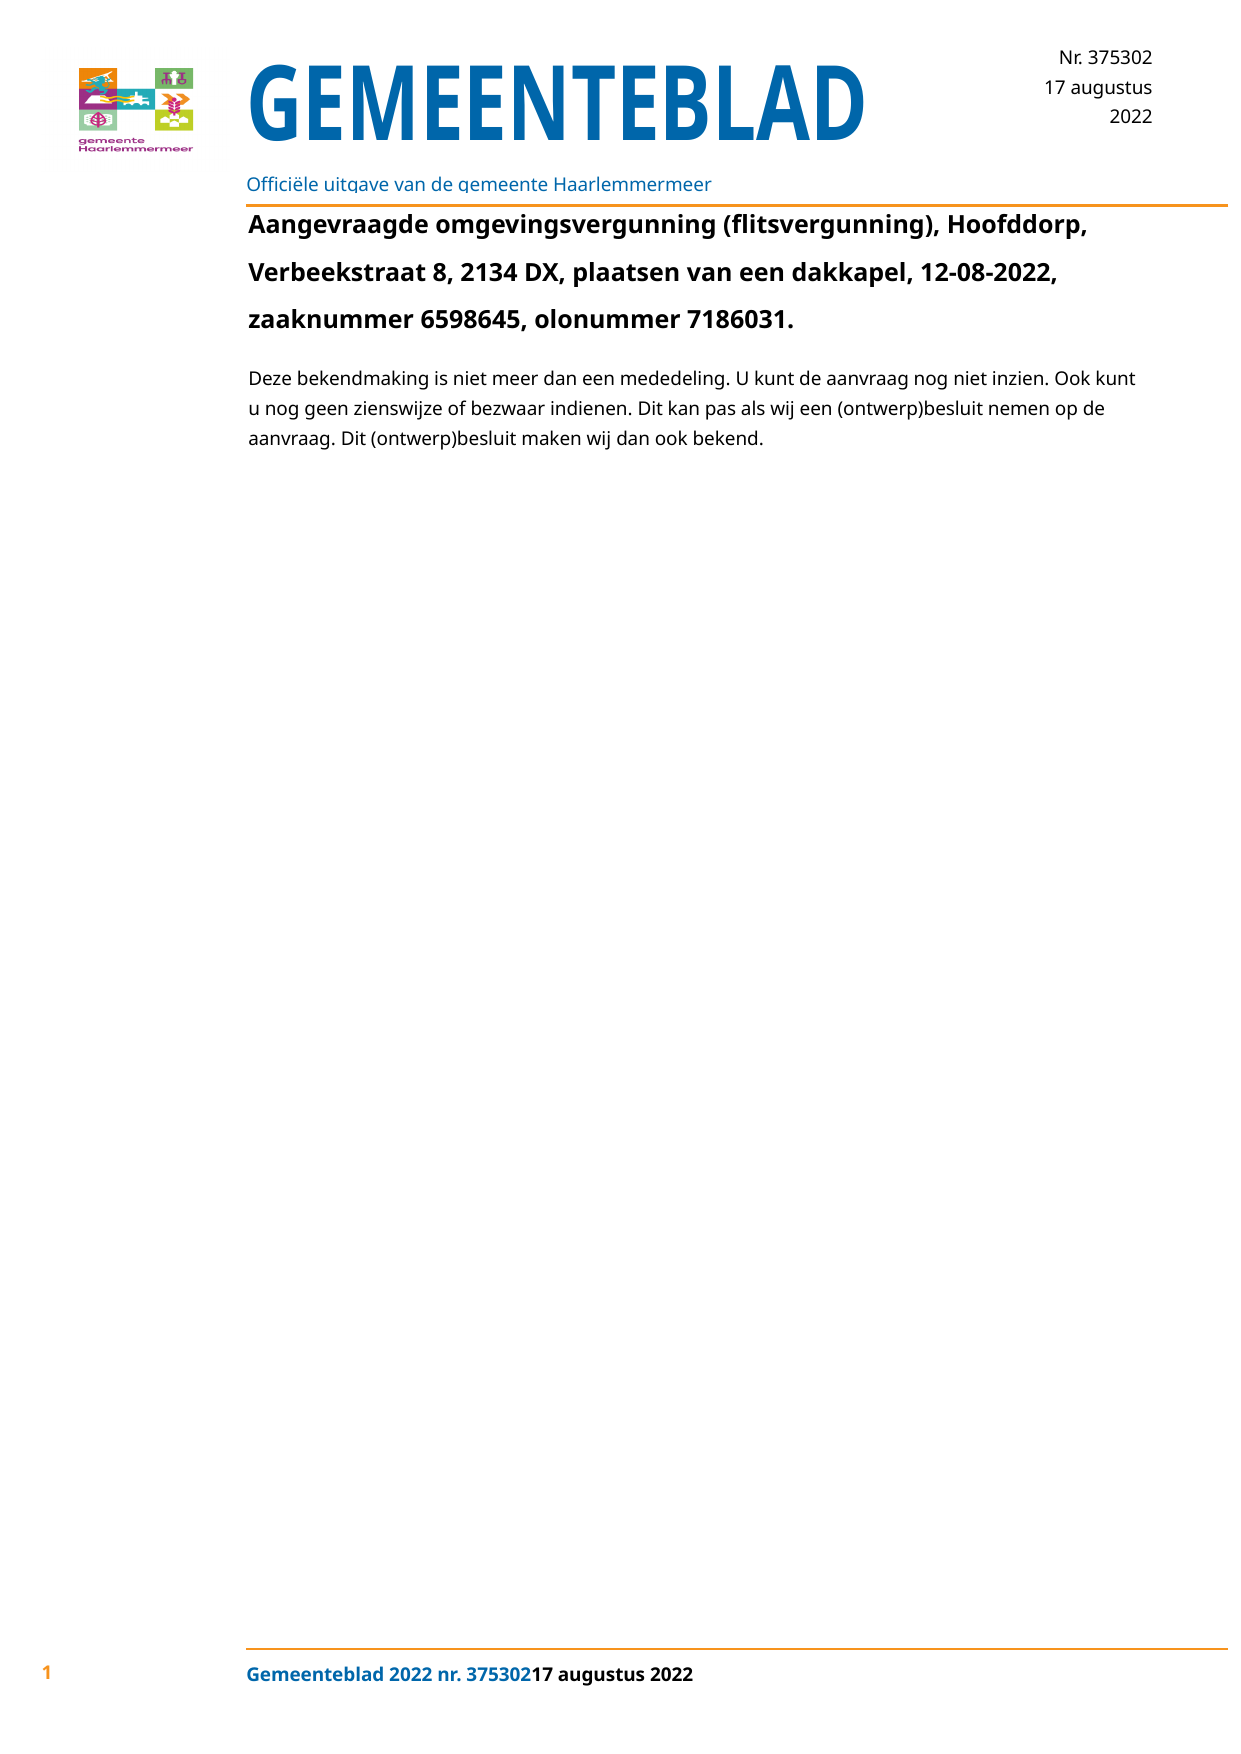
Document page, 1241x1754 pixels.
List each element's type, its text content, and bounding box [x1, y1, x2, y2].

text Deze bekendmaking is niet meer dan een mededeling. U kunt de aanvraag nog niet inzien. Ook kunt u nog geen zienswijze of bezwaar indienen. Dit kan pas als wij een (ontwerp)besluit nemen op de aanvraag. Dit (ontwerp)besluit maken wij dan ook bekend. [248, 366, 1152, 450]
picture [41, 47, 231, 172]
text Aangevraagde omgevingsvergunning (flitsvergunning), Hoofddorp, Verbeekstraat 8, 2134 DX, plaatsen van een dakkapel, 12-08-2022, zaaknummer 6598645, olonummer 7186031. [248, 207, 1152, 336]
